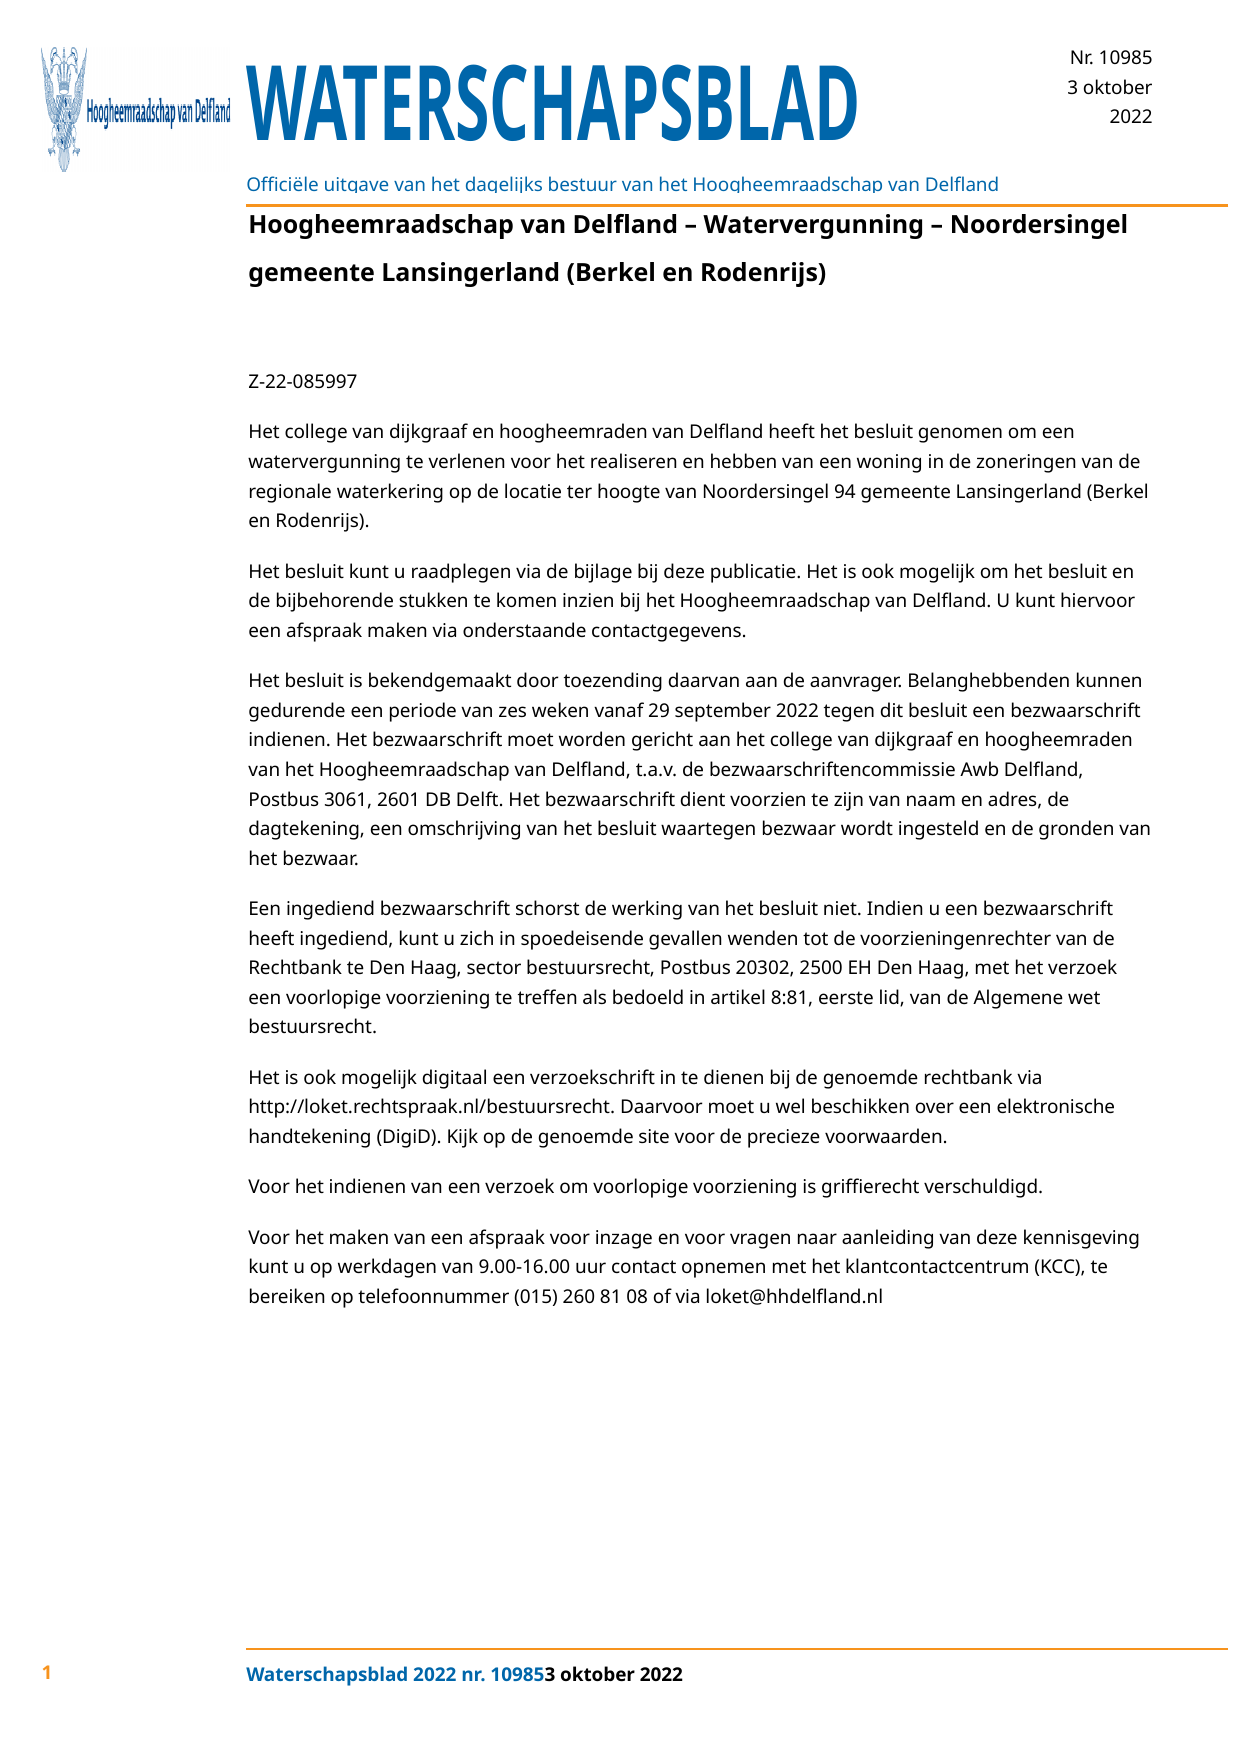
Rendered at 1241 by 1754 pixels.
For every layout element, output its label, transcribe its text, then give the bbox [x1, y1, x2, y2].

text Een ingediend bezwaarschrift schorst de werking van het besluit niet. Indien u een bezwaarschrift heeft ingediend, kunt u zich in spoedeisende gevallen wenden tot de voorzieningenrechter van de Rechtbank te Den Haag, sector bestuursrecht, Postbus 20302, 2500 EH Den Haag, met het verzoek een voorlopige voorziening te treffen als bedoeld in artikel 8:81, eerste lid, van de Algemene wet bestuursrecht. [248, 895, 1152, 1039]
text Voor het indienen van een verzoek om voorlopige voorziening is griffierecht verschuldigd. [248, 1174, 1152, 1199]
text Het besluit kunt u raadplegen via de bijlage bij deze publicatie. Het is ook mogelijk om het besluit en de bijbehorende stukken te komen inzien bij het Hoogheemraadschap van Delfland. U kunt hiervoor een afspraak maken via onderstaande contactgegevens. [248, 558, 1152, 643]
text Voor het maken van een afspraak voor inzage en voor vragen naar aanleiding van deze kennisgeving kunt u op werkdagen van 9.00-16.00 uur contact opnemen met het klantcontactcentrum (KCC), te bereiken op telefoonnummer (015) 260 81 08 of via loket@hhdelfland.nl [248, 1224, 1152, 1309]
text Het besluit is bekendgemaakt door toezending daarvan aan de aanvrager. Belanghebbenden kunnen gedurende een periode van zes weken vanaf 29 september 2022 tegen dit besluit een bezwaarschrift indienen. Het bezwaarschrift moet worden gericht aan het college van dijkgraaf en hoogheemraden van het Hoogheemraadschap van Delfland, t.a.v. de bezwaarschriftencommissie Awb Delfland, Postbus 3061, 2601 DB Delft. Het bezwaarschrift dient voorzien te zijn van naam en adres, de dagtekening, een omschrijving van het besluit waartegen bezwaar wordt ingesteld en de gronden van het bezwaar. [248, 667, 1152, 871]
text Z-22-085997 [248, 368, 1152, 394]
picture [41, 47, 231, 172]
text Het is ook mogelijk digitaal een verzoekschrift in te dienen bij de genoemde rechtbank via http://loket.rechtspraak.nl/bestuursrecht. Daarvoor moet u wel beschikken over een elektronische handtekening (DigiD). Kijk op de genoemde site voor de precieze voorwaarden. [248, 1064, 1152, 1149]
text Hoogheemraadschap van Delfland – Watervergunning – Noordersingel gemeente Lansingerland (Berkel en Rodenrijs) [248, 207, 1152, 288]
text Het college van dijkgraaf en hoogheemraden van Delfland heeft het besluit genomen om een watervergunning te verlenen voor het realiseren en hebben van een woning in de zoneringen van de regionale waterkering op de locatie ter hoogte van Noordersingel 94 gemeente Lansingerland (Berkel en Rodenrijs). [248, 419, 1152, 533]
